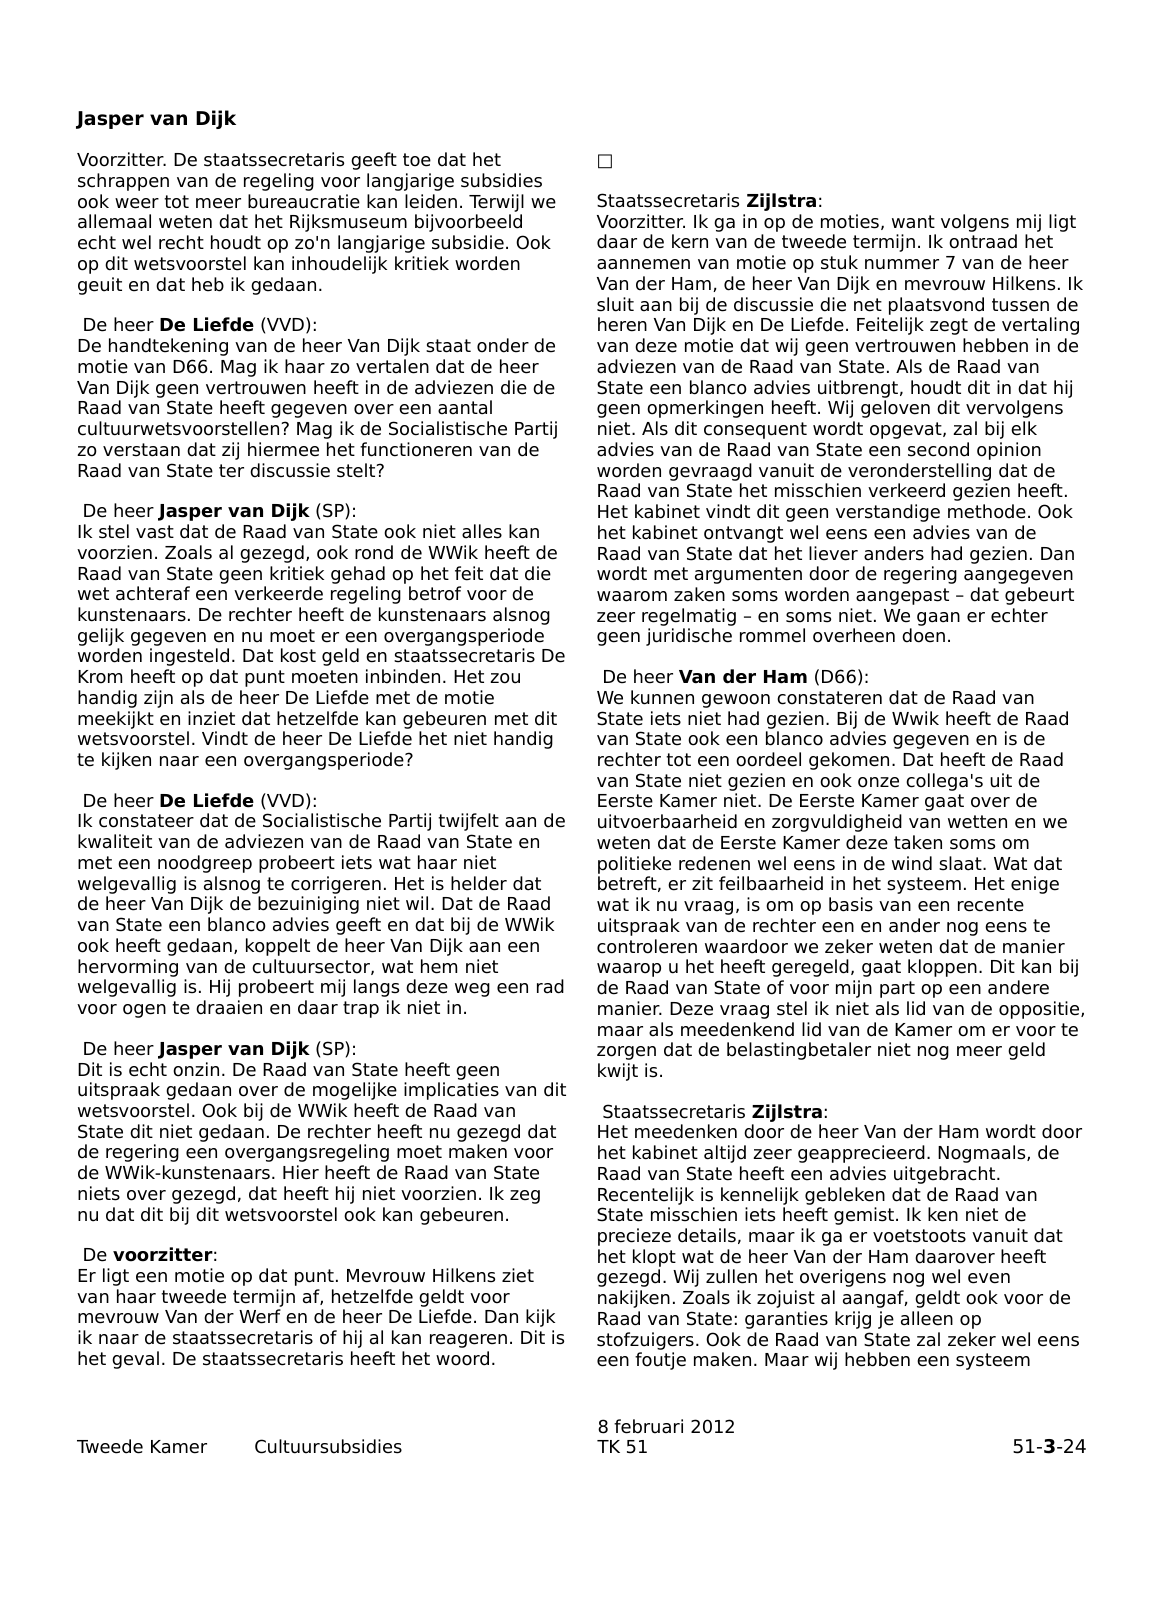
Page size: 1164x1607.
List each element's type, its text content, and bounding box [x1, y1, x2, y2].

text Het meedenken door de heer Van der Ham wordt door het kabinet altijd zeer geapprecieerd. Nogmaals, de Raad van State heeft een advies uitgebracht. Recentelijk is kennelijk gebleken dat de Raad van State misschien iets heeft gemist. Ik ken niet de precieze details, maar ik ga er voetstoots vanuit dat het klopt wat de heer Van der Ham daarover heeft gezegd. Wij zullen het overigens nog wel even nakijken. Zoals ik zojuist al aangaf, geldt ook voor de Raad van State: garanties krijg je alleen op stofzuigers. Ook de Raad van State zal zeker wel eens een foutje maken. Maar wij hebben een systeem [596, 1122, 1087, 1371]
text De handtekening van de heer Van Dijk staat onder de motie van D66. Mag ik haar zo vertalen dat de heer Van Dijk geen vertrouwen heeft in de adviezen die de Raad van State heeft gegeven over een aantal cultuurwetsvoorstellen? Mag ik de Socialistische Partij zo verstaan dat zij hiermee het functioneren van de Raad van State ter discussie stelt? [77, 336, 567, 481]
text Er ligt een motie op dat punt. Mevrouw Hilkens ziet van haar tweede termijn af, hetzelfde geldt voor mevrouw Van der Werf en de heer De Liefde. Dan kijk ik naar de staatssecretaris of hij al kan reageren. Dit is het geval. De staatssecretaris heeft het woord. [77, 1266, 567, 1369]
text □ [596, 150, 1087, 171]
text Ik stel vast dat de Raad van State ook niet alles kan voorzien. Zoals al gezegd, ook rond de WWik heeft de Raad van State geen kritiek gehad op het feit dat die wet achteraf een verkeerde regeling betrof voor de kunstenaars. De rechter heeft de kunstenaars alsnog gelijk gegeven en nu moet er een overgangsperiode worden ingesteld. Dat kost geld en staatssecretaris De Krom heeft op dat punt moeten inbinden. Het zou handig zijn als de heer De Liefde met de motie meekijkt en inziet dat hetzelfde kan gebeuren met dit wetsvoorstel. Vindt de heer De Liefde het niet handig te kijken naar een overgangsperiode? [77, 522, 567, 771]
text De heer Van der Ham (D66): [596, 667, 1087, 688]
text We kunnen gewoon constateren dat de Raad van State iets niet had gezien. Bij de Wwik heeft de Raad van State ook een blanco advies gegeven en is de rechter tot een oordeel gekomen. Dat heeft de Raad van State niet gezien en ook onze collega's uit de Eerste Kamer niet. De Eerste Kamer gaat over de uitvoerbaarheid en zorgvuldigheid van wetten en we weten dat de Eerste Kamer deze taken soms om politieke redenen wel eens in de wind slaat. Wat dat betreft, er zit feilbaarheid in het systeem. Het enige wat ik nu vraag, is om op basis van een recente uitspraak van de rechter een en ander nog eens te controleren waardoor we zeker weten dat de manier waarop u het heeft geregeld, gaat kloppen. Dit kan bij de Raad van State of voor mijn part op een andere manier. Deze vraag stel ik niet als lid van de oppositie, maar als meedenkend lid van de Kamer om er voor te zorgen dat de belastingbetaler niet nog meer geld kwijt is. [596, 688, 1087, 1082]
text De heer De Liefde (VVD): [77, 315, 567, 336]
text De voorzitter: [77, 1245, 567, 1266]
text Voorzitter. Ik ga in op de moties, want volgens mij ligt daar de kern van de tweede termijn. Ik ontraad het aannemen van motie op stuk nummer 7 van de heer Van der Ham, de heer Van Dijk en mevrouw Hilkens. Ik sluit aan bij de discussie die net plaatsvond tussen de heren Van Dijk en De Liefde. Feitelijk zegt de vertaling van deze motie dat wij geen vertrouwen hebben in de adviezen van de Raad van State. Als de Raad van State een blanco advies uitbrengt, houdt dit in dat hij geen opmerkingen heeft. Wij geloven dit vervolgens niet. Als dit consequent wordt opgevat, zal bij elk advies van de Raad van State een second opinion worden gevraagd vanuit de veronderstelling dat de Raad van State het misschien verkeerd gezien heeft. Het kabinet vindt dit geen verstandige methode. Ook het kabinet ontvangt wel eens een advies van de Raad van State dat het liever anders had gezien. Dan wordt met argumenten door de regering aangegeven waarom zaken soms worden aangepast – dat gebeurt zeer regelmatig – en soms niet. We gaan er echter geen juridische rommel overheen doen. [596, 212, 1087, 647]
text Staatssecretaris Zijlstra: [596, 191, 1087, 212]
text De heer Jasper van Dijk (SP): [77, 501, 567, 522]
text Voorzitter. De staatssecretaris geeft toe dat het schrappen van de regeling voor langjarige subsidies ook weer tot meer bureaucratie kan leiden. Terwijl we allemaal weten dat het Rijksmuseum bijvoorbeeld echt wel recht houdt op zo'n langjarige subsidie. Ook op dit wetsvoorstel kan inhoudelijk kritiek worden geuit en dat heb ik gedaan. [77, 150, 567, 295]
text Staatssecretaris Zijlstra: [596, 1102, 1087, 1122]
text De heer De Liefde (VVD): [77, 791, 567, 811]
text Ik constateer dat de Socialistische Partij twijfelt aan de kwaliteit van de adviezen van de Raad van State en met een noodgreep probeert iets wat haar niet welgevallig is alsnog te corrigeren. Het is helder dat de heer Van Dijk de bezuiniging niet wil. Dat de Raad van State een blanco advies geeft en dat bij de WWik ook heeft gedaan, koppelt de heer Van Dijk aan een hervorming van de cultuursector, wat hem niet welgevallig is. Hij probeert mij langs deze weg een rad voor ogen te draaien en daar trap ik niet in. [77, 811, 567, 1019]
text De heer Jasper van Dijk (SP): [77, 1039, 567, 1059]
text Dit is echt onzin. De Raad van State heeft geen uitspraak gedaan over de mogelijke implicaties van dit wetsvoorstel. Ook bij de WWik heeft de Raad van State dit niet gedaan. De rechter heeft nu gezegd dat de regering een overgangsregeling moet maken voor de WWik-kunstenaars. Hier heeft de Raad van State niets over gezegd, dat heeft hij niet voorzien. Ik zeg nu dat dit bij dit wetsvoorstel ook kan gebeuren. [77, 1059, 567, 1225]
